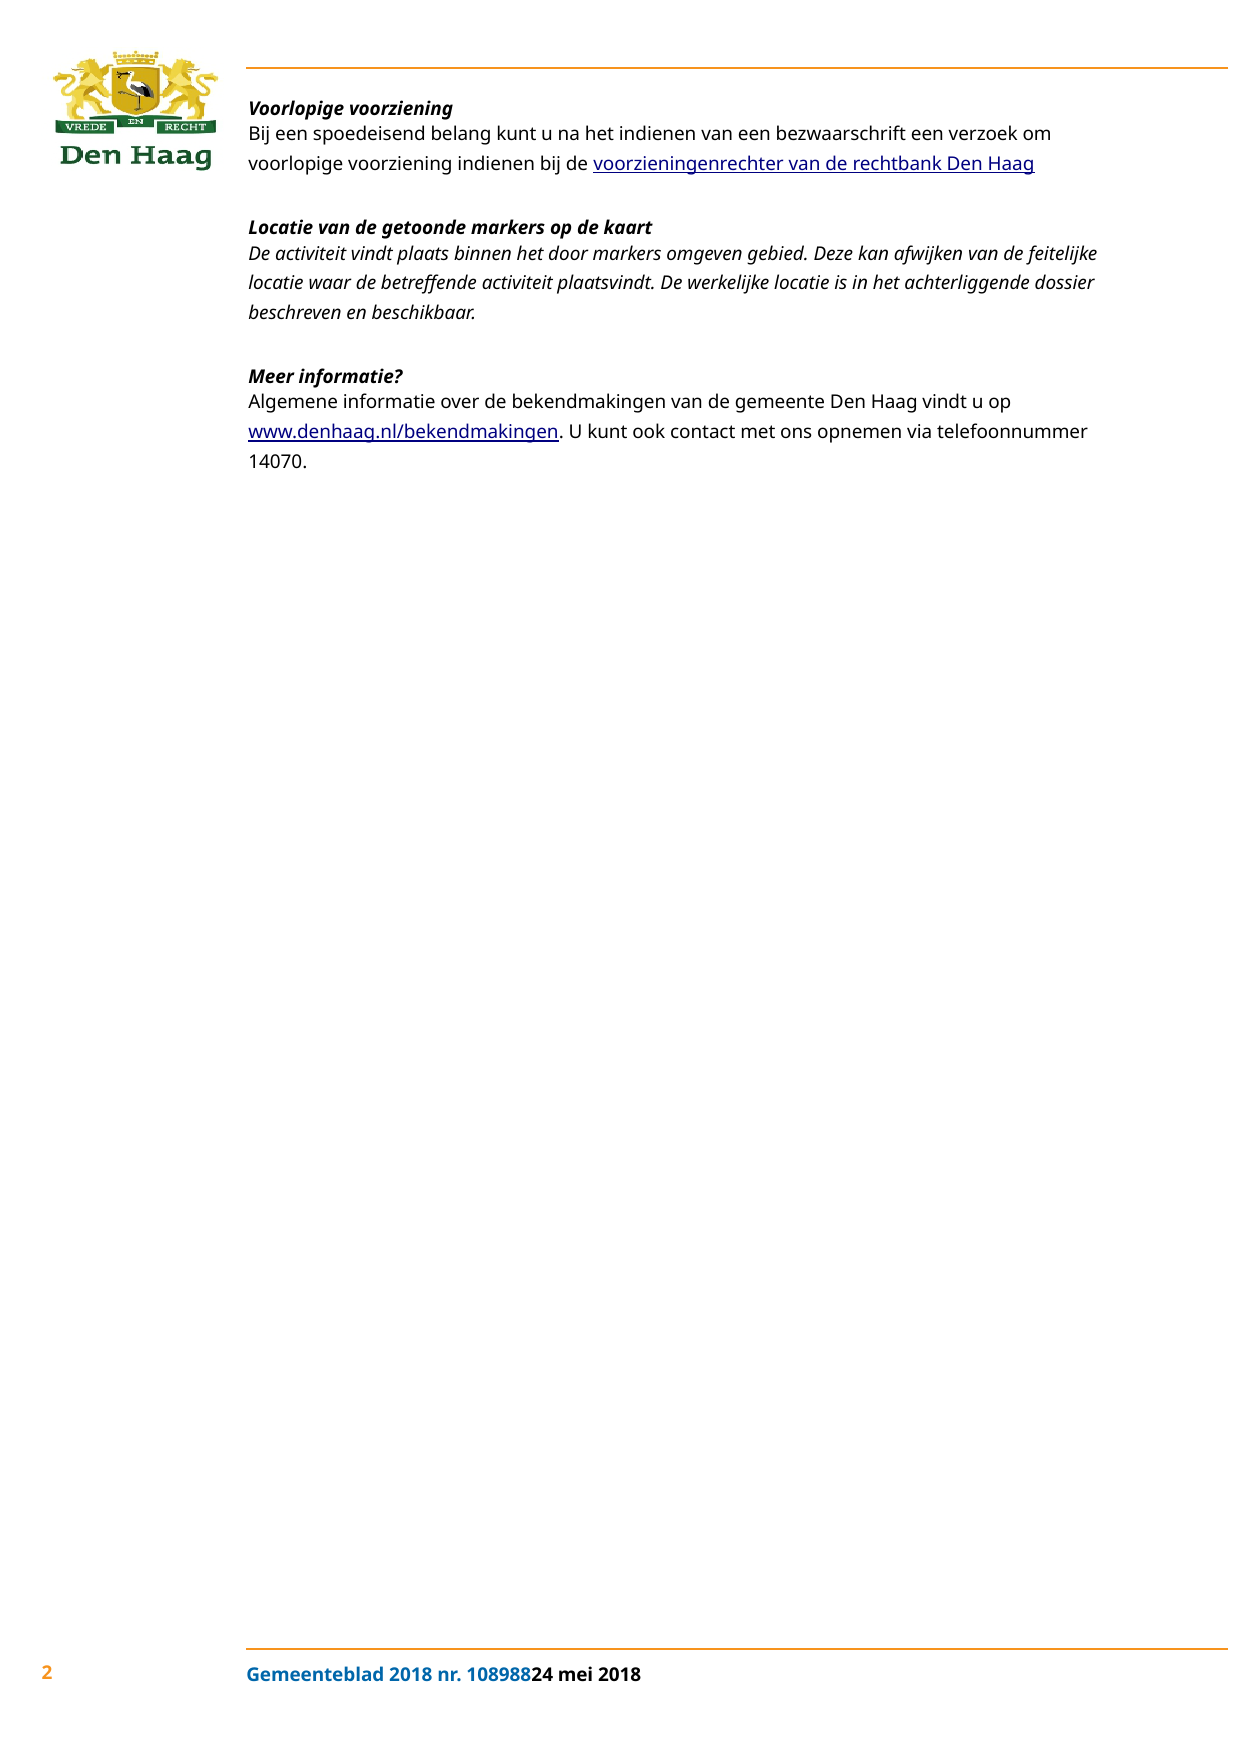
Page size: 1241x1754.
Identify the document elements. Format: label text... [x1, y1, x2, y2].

text De activiteit vindt plaats binnen het door markers omgeven gebied. Deze kan afwijken van de feitelijke locatie waar de betreffende activiteit plaatsvindt. De werkelijke locatie is in het achterliggende dossier beschreven en beschikbaar. [248, 240, 1152, 325]
text Algemene informatie over de bekendmakingen van de gemeente Den Haag vindt u op www.denhaag.nl/bekendmakingen. U kunt ook contact met ons opnemen via telefoonnummer 14070. [248, 389, 1152, 473]
text Locatie van de getoonde markers op de kaart [248, 214, 1152, 240]
text Voorlopige voorziening [248, 95, 1152, 121]
text Bij een spoedeisend belang kunt u na het indienen van een bezwaarschrift een verzoek om voorlopige voorziening indienen bij de voorzieningenrechter van de rechtbank Den Haag [248, 121, 1152, 176]
text Meer informatie? [248, 363, 1152, 389]
picture [41, 47, 231, 172]
